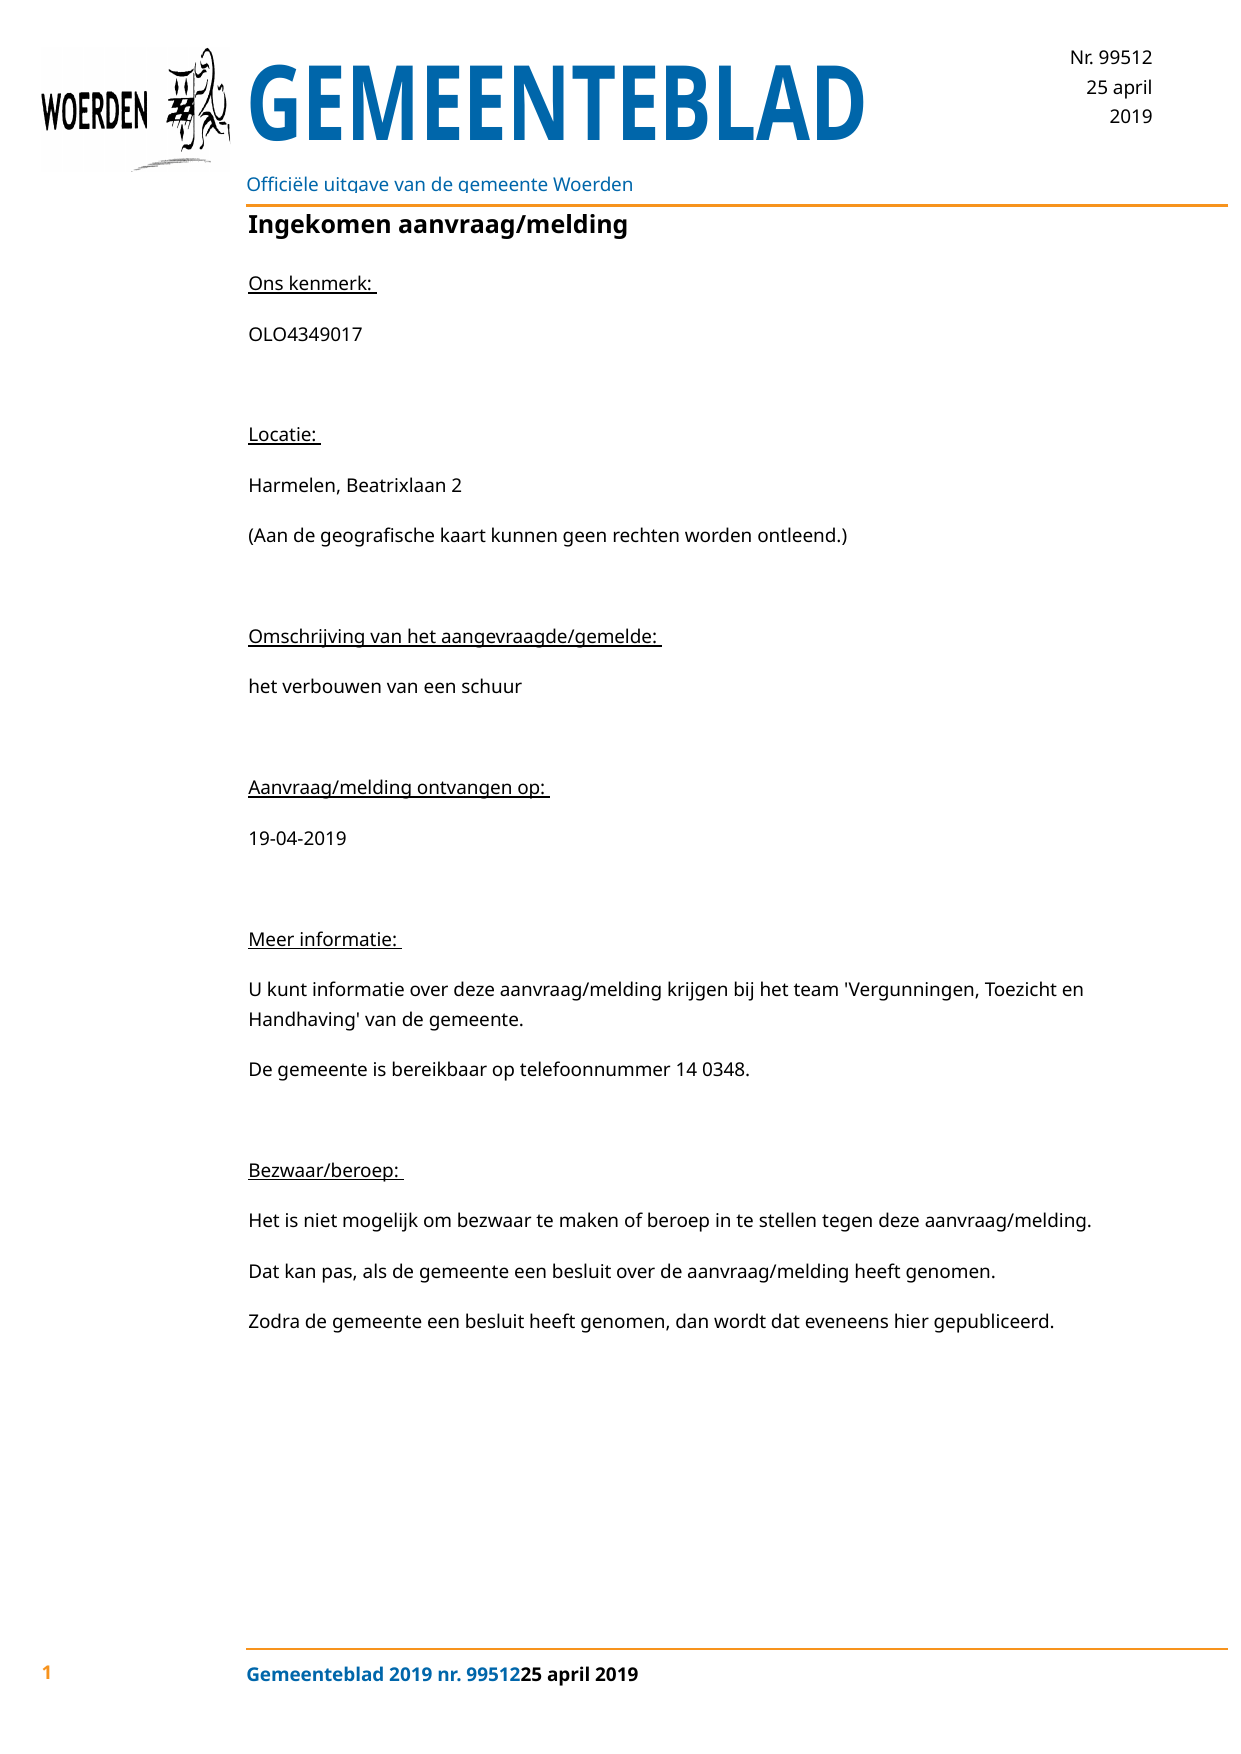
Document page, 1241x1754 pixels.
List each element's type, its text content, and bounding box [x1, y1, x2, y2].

text Ingekomen aanvraag/melding [248, 207, 1152, 241]
text Het is niet mogelijk om bezwaar te maken of beroep in te stellen tegen deze aanvraag/melding. [248, 1207, 1152, 1233]
text Aanvraag/melding ontvangen op: [248, 774, 1152, 800]
text De gemeente is bereikbaar op telefoonnummer 14 0348. [248, 1056, 1152, 1082]
text Ons kenmerk: [248, 270, 1152, 296]
text Dat kan pas, als de gemeente een besluit over de aanvraag/melding heeft genomen. [248, 1258, 1152, 1283]
text het verbouwen van een schuur [248, 674, 1152, 699]
text U kunt informatie over deze aanvraag/melding krijgen bij het team 'Vergunningen, Toezicht en Handhaving' van de gemeente. [248, 976, 1152, 1031]
text Harmelen, Beatrixlaan 2 [248, 472, 1152, 498]
text 19-04-2019 [248, 825, 1152, 851]
text Meer informatie: [248, 926, 1152, 951]
text (Aan de geografische kaart kunnen geen rechten worden ontleend.) [248, 522, 1152, 548]
text Omschrijving van het aangevraagde/gemelde: [248, 623, 1152, 649]
text Locatie: [248, 422, 1152, 447]
text Bezwaar/beroep: [248, 1157, 1152, 1183]
text Zodra de gemeente een besluit heeft genomen, dan wordt dat eveneens hier gepubliceerd. [248, 1308, 1152, 1334]
picture [41, 47, 231, 172]
text OLO4349017 [248, 321, 1152, 346]
